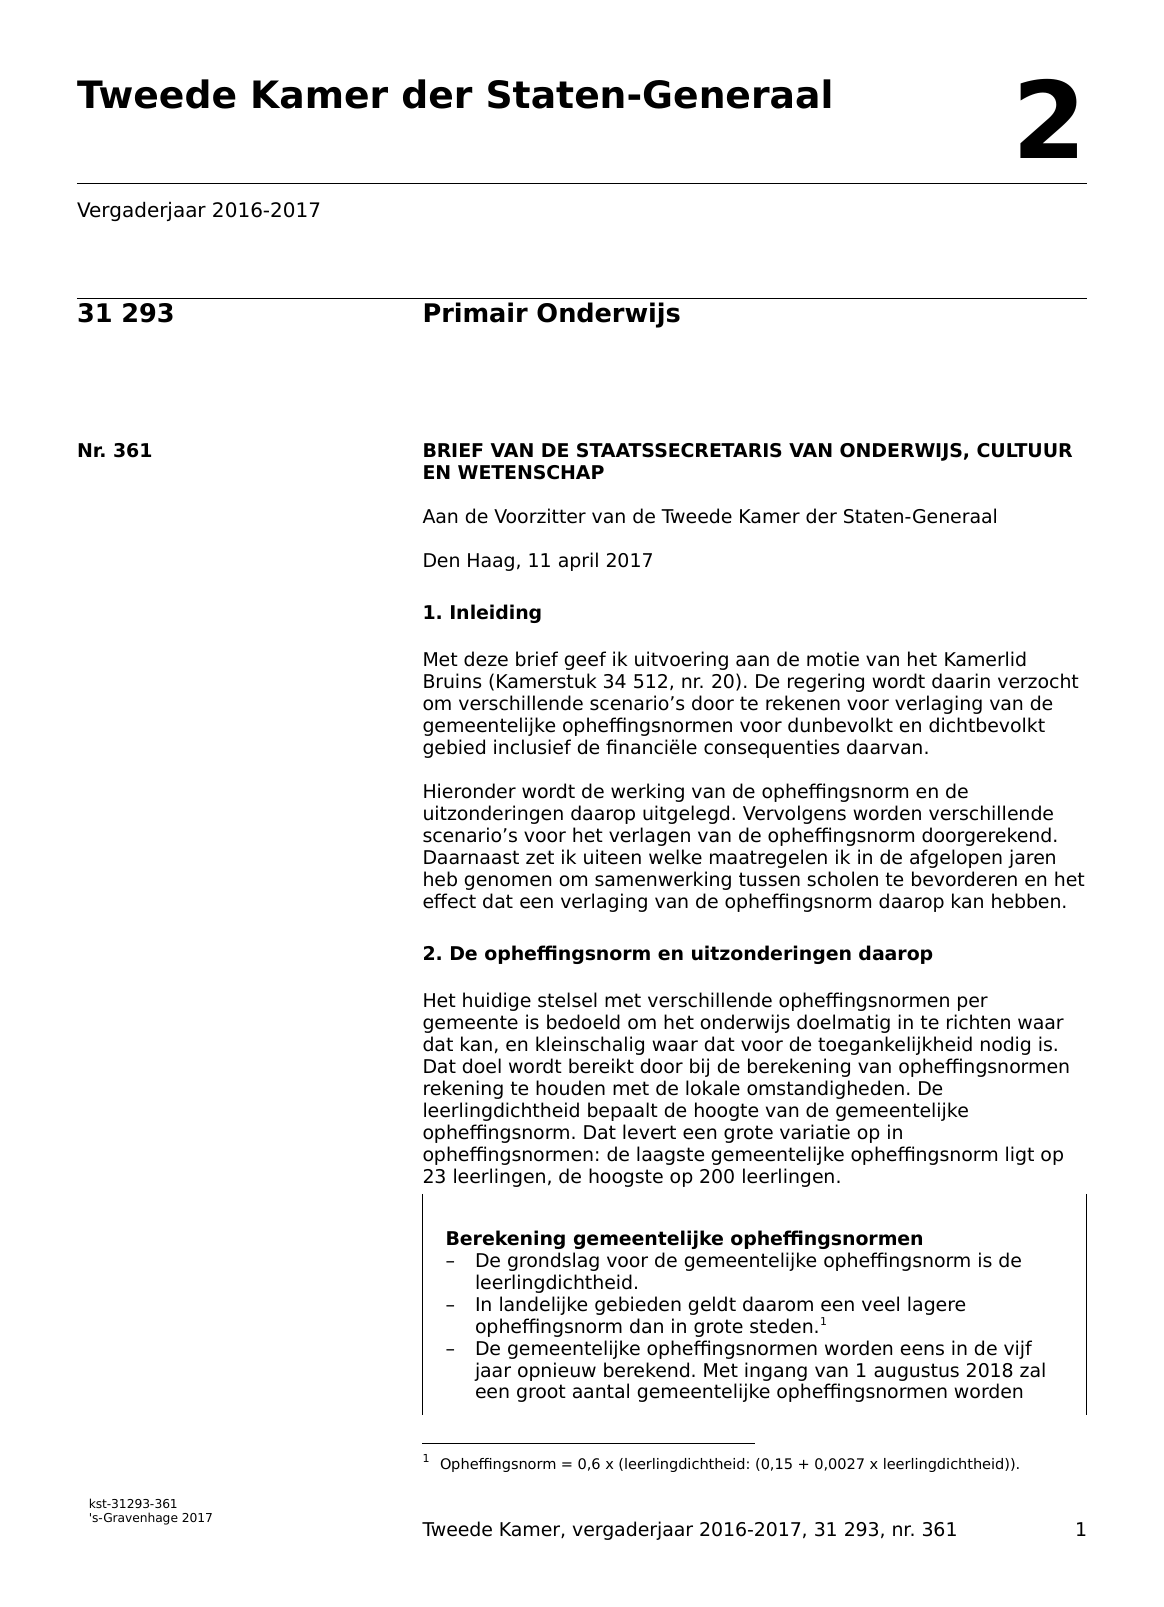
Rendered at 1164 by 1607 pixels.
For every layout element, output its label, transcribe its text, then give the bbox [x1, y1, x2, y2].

text Den Haag, 11 april 2017 [422, 550, 1087, 572]
table_header Tweede Kamer der Staten-Generaal [77, 59, 886, 183]
text Aan de Voorzitter van de Tweede Kamer der Staten-Generaal [422, 506, 1087, 528]
subtitle Nr. 361 BRIEF VAN DE STAATSSECRETARIS VAN ONDERWIJS, CULTUUR EN WETENSCHAP [77, 440, 1087, 484]
table_header 2 [886, 59, 1087, 183]
text 's-Gravenhage 2017 [88, 1511, 323, 1525]
text Het huidige stelsel met verschillende opheffingsnormen per gemeente is bedoeld om het onderwijs doelmatig in te richten waar dat kan, en kleinschalig waar dat voor de toegankelijkheid nodig is. Dat doel wordt bereikt door bij de berekening van opheffingsnormen rekening te houden met de lokale omstandigheden. De leerlingdichtheid bepaalt de hoogte van de gemeentelijke opheffingsnorm. Dat levert een grote variatie op in opheffingsnormen: de laagste gemeentelijke opheffingsnorm ligt op 23 leerlingen, de hoogste op 200 leerlingen. [422, 990, 1087, 1188]
table_header Berekening gemeentelijke opheffingsnormen – De grondslag voor de gemeentelijke opheffingsnorm is de leerlingdichtheid. – In landelijke gebieden geldt daarom een veel lagere opheffingsnorm dan in grote steden. – De gemeentelijke opheffingsnormen worden eens in de vijf jaar opnieuw berekend. Met ingang van 1 augustus 2018 zal een groot aantal gemeentelijke opheffingsnormen worden [423, 1194, 1086, 1415]
subtitle 1. Inleiding [422, 602, 1087, 624]
text kst-31293-361 [88, 1497, 323, 1511]
subtitle 2. De opheffingsnorm en uitzonderingen daarop [422, 943, 1087, 965]
text Hieronder wordt de werking van de opheffingsnorm en de uitzonderingen daarop uitgelegd. Vervolgens worden verschillende scenario’s voor het verlagen van de opheffingsnorm doorgerekend. Daarnaast zet ik uiteen welke maatregelen ik in de afgelopen jaren heb genomen om samenwerking tussen scholen te bevorderen en het effect dat een verlaging van de opheffingsnorm daarop kan hebben. [422, 781, 1087, 913]
table_cell Vergaderjaar 2016-2017 [77, 184, 1087, 298]
subtitle 31 293 Primair Onderwijs [77, 299, 1087, 329]
text Met deze brief geef ik uitvoering aan de motie van het Kamerlid Bruins (Kamerstuk 34 512, nr. 20). De regering wordt daarin verzocht om verschillende scenario’s door te rekenen voor verlaging van de gemeentelijke opheffingsnormen voor dunbevolkt en dichtbevolkt gebied inclusief de financiële consequenties daarvan. [422, 649, 1087, 759]
